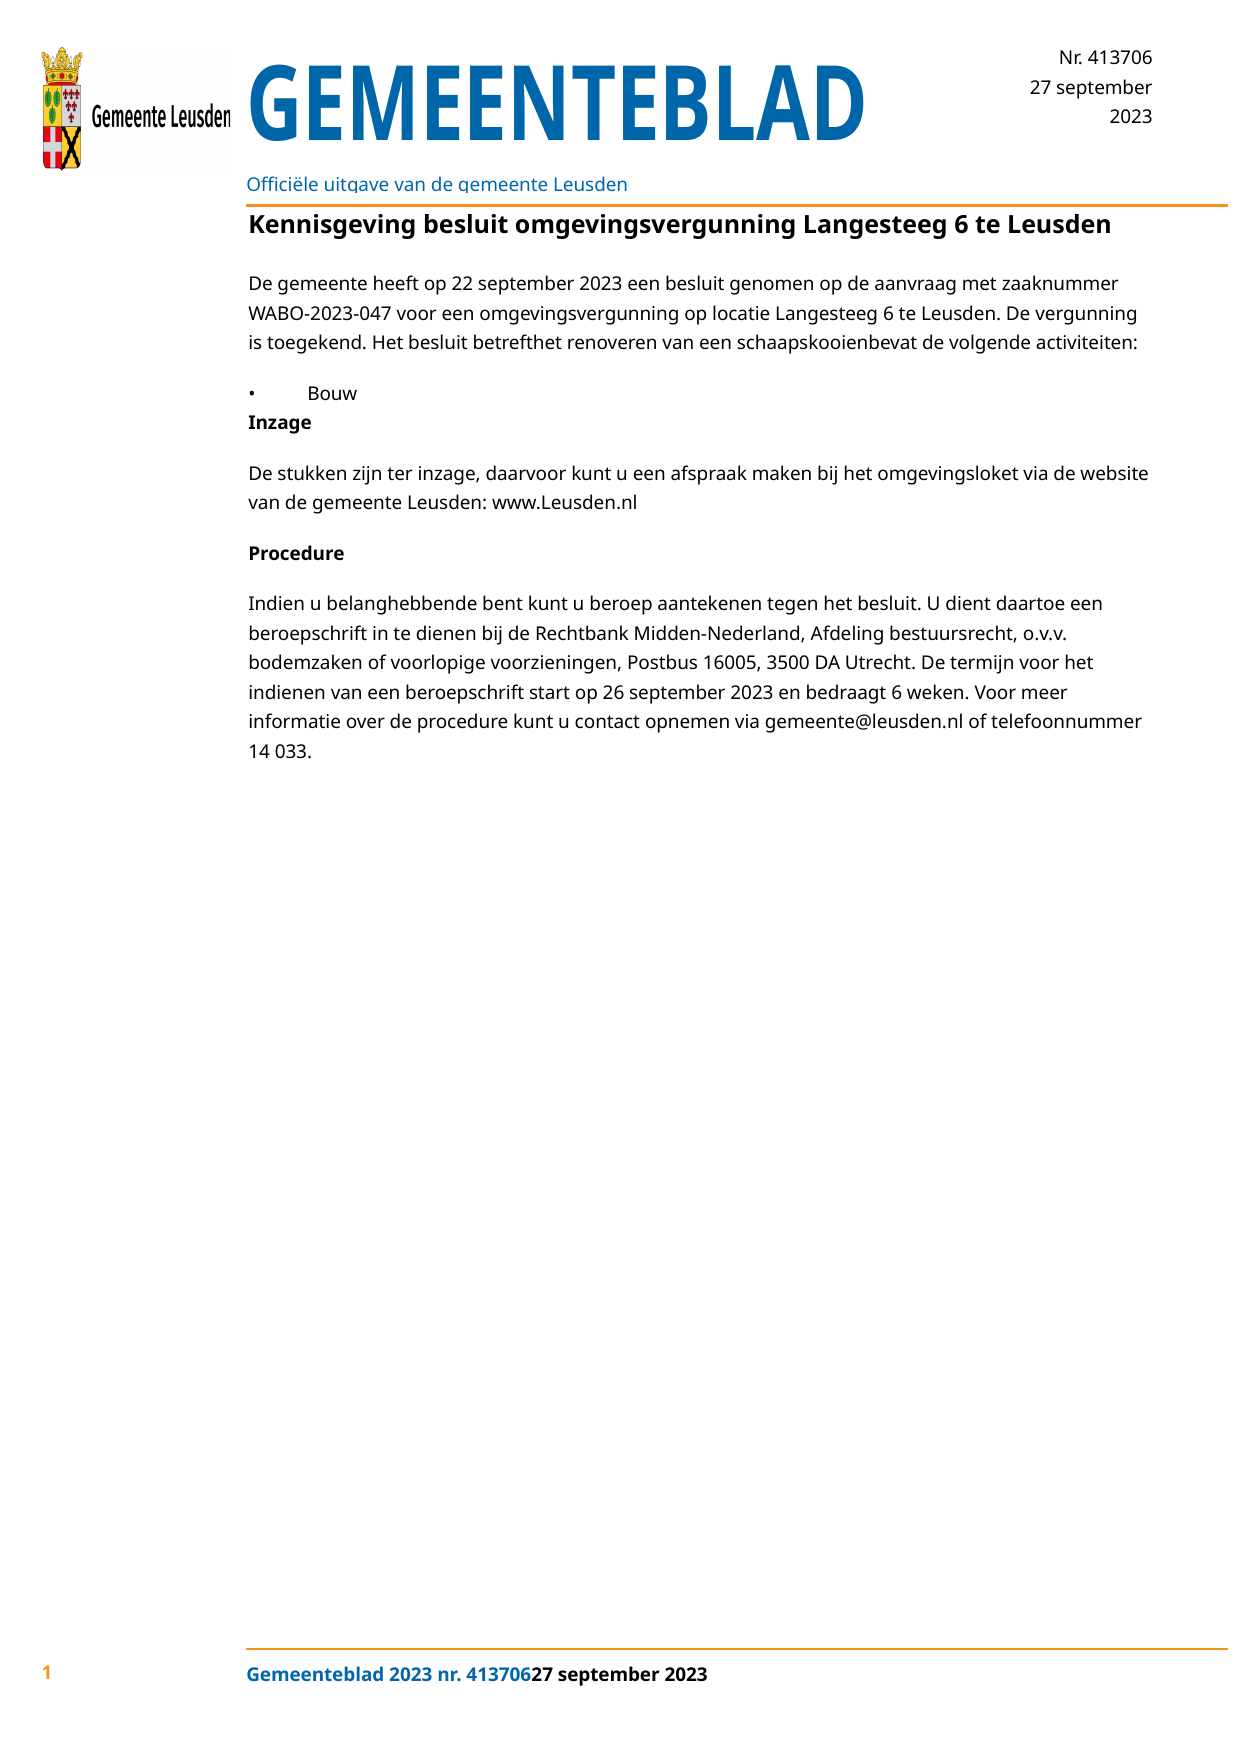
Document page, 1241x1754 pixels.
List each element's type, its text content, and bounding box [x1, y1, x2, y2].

picture [41, 47, 231, 172]
text Procedure [248, 540, 1152, 566]
list Bouw [248, 380, 1152, 406]
text De stukken zijn ter inzage, daarvoor kunt u een afspraak maken bij het omgevingsloket via de website van de gemeente Leusden: www.Leusden.nl [248, 460, 1152, 515]
text De gemeente heeft op 22 september 2023 een besluit genomen op de aanvraag met zaaknummer WABO-2023-047 voor een omgevingsvergunning op locatie Langesteeg 6 te Leusden. De vergunning is toegekend. Het besluit betrefthet renoveren van een schaapskooienbevat de volgende activiteiten: [248, 270, 1152, 355]
text Inzage [248, 409, 1152, 435]
text Kennisgeving besluit omgevingsvergunning Langesteeg 6 te Leusden [248, 207, 1152, 241]
text Indien u belanghebbende bent kunt u beroep aantekenen tegen het besluit. U dient daartoe een beroepschrift in te dienen bij de Rechtbank Midden-Nederland, Afdeling bestuursrecht, o.v.v. bodemzaken of voorlopige voorzieningen, Postbus 16005, 3500 DA Utrecht. De termijn voor het indienen van een beroepschrift start op 26 september 2023 en bedraagt 6 weken. Voor meer informatie over de procedure kunt u contact opnemen via gemeente@leusden.nl of telefoonnummer 14 033. [248, 590, 1152, 764]
